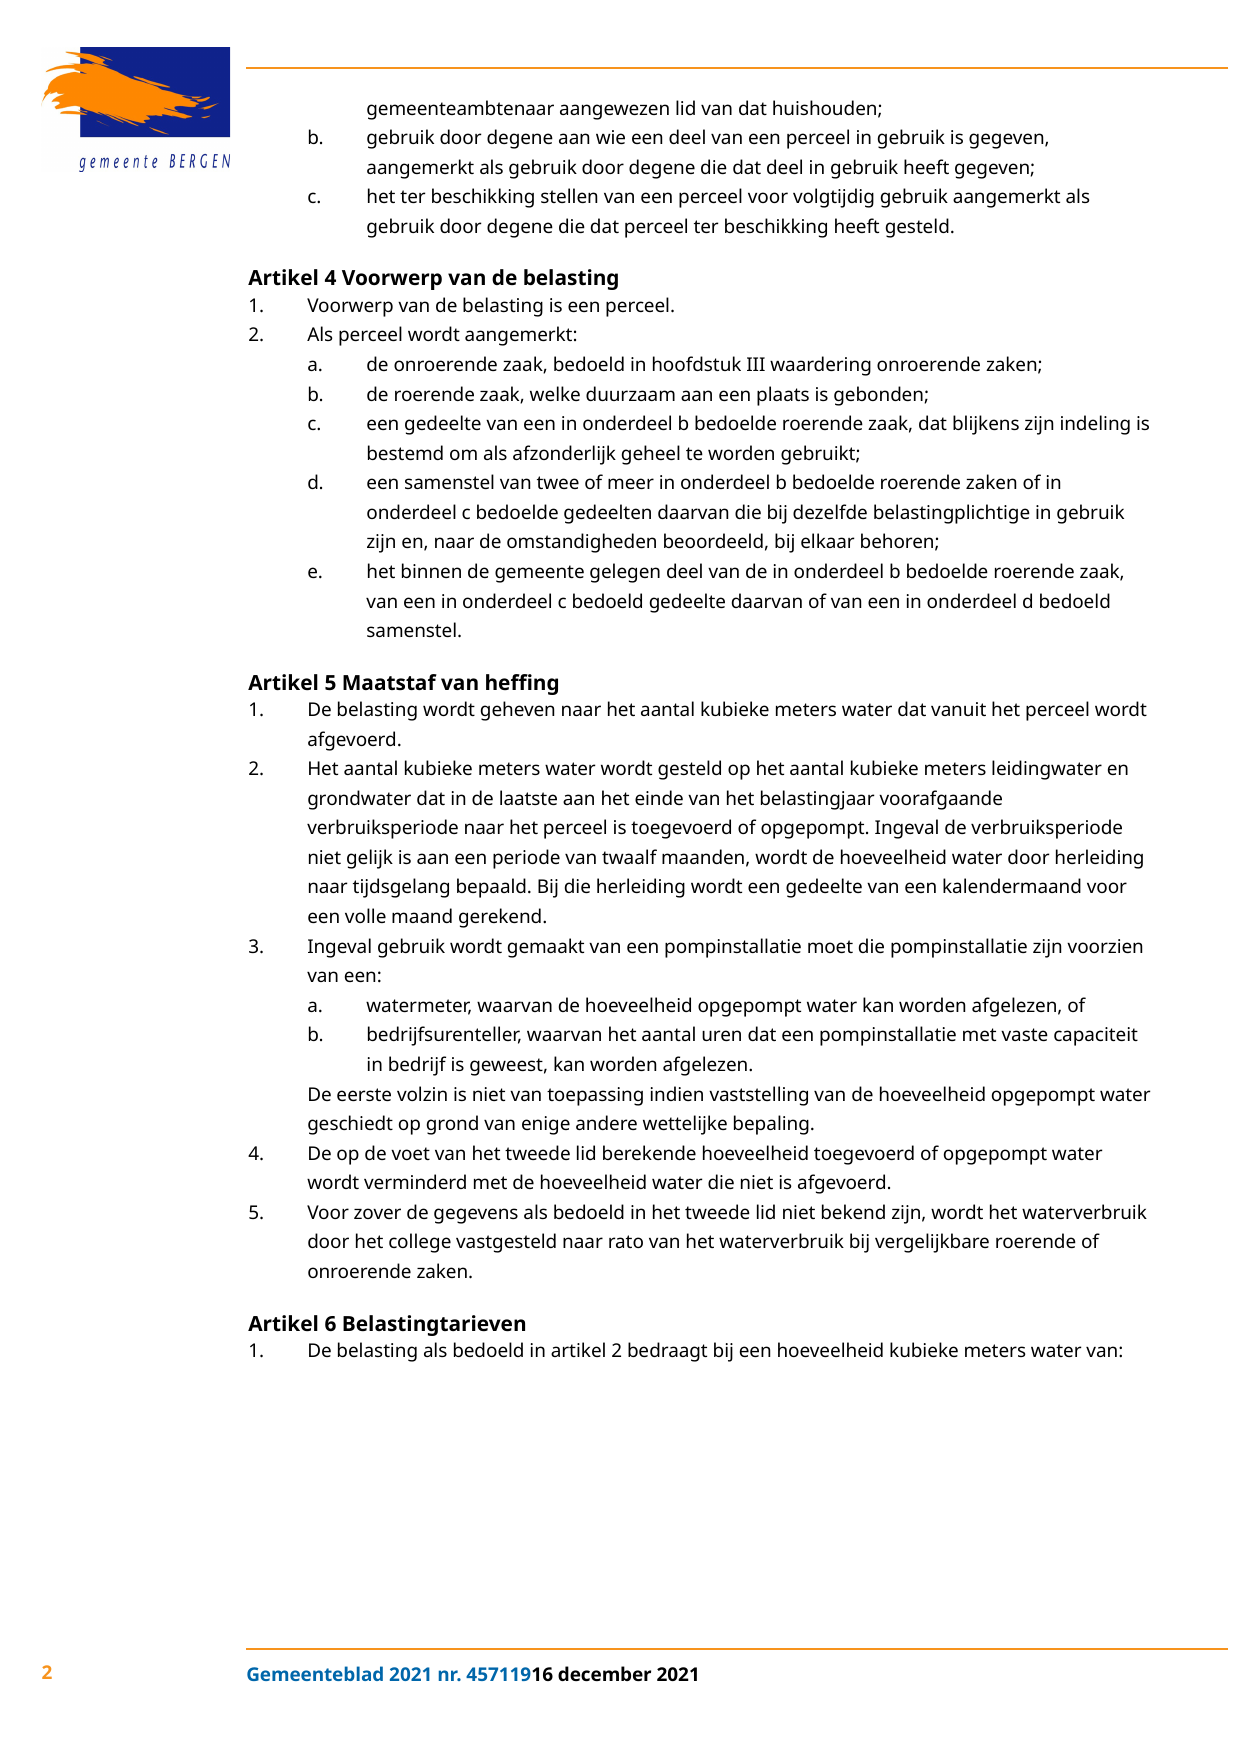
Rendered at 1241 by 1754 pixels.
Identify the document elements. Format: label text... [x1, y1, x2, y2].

list De op de voet van het tweede lid berekende hoeveelheid toegevoerd of opgepompt water wordt verminderd met de hoeveelheid water die niet is afgevoerd. [248, 1140, 1152, 1195]
list gemeenteambtenaar aangewezen lid van dat huishouden; [307, 95, 1152, 121]
list Ingeval gebruik wordt gemaakt van een pompinstallatie moet die pompinstallatie zijn voorzien van een: [248, 933, 1152, 988]
list de onroerende zaak, bedoeld in hoofdstuk III waardering onroerende zaken; [307, 351, 1152, 377]
picture [41, 47, 231, 172]
list een samenstel van twee of meer in onderdeel b bedoelde roerende zaken of in onderdeel c bedoelde gedeelten daarvan die bij dezelfde belastingplichtige in gebruik zijn en, naar de omstandigheden beoordeeld, bij elkaar behoren; [307, 469, 1152, 554]
list De belasting als bedoeld in artikel 2 bedraagt bij een hoeveelheid kubieke meters water van: [248, 1337, 1152, 1363]
list een gedeelte van een in onderdeel b bedoelde roerende zaak, dat blijkens zijn indeling is bestemd om als afzonderlijk geheel te worden gebruikt; [307, 410, 1152, 466]
text Artikel 6 Belastingtarieven [248, 1309, 1152, 1337]
list de roerende zaak, welke duurzaam aan een plaats is gebonden; [307, 381, 1152, 406]
list bedrijfsurenteller, waarvan het aantal uren dat een pompinstallatie met vaste capaciteit in bedrijf is geweest, kan worden afgelezen. [307, 1022, 1152, 1077]
list Voor zover de gegevens als bedoeld in het tweede lid niet bekend zijn, wordt het waterverbruik door het college vastgesteld naar rato van het waterverbruik bij vergelijkbare roerende of onroerende zaken. [248, 1199, 1152, 1284]
list Het aantal kubieke meters water wordt gesteld op het aantal kubieke meters leidingwater en grondwater dat in de laatste aan het einde van het belastingjaar voorafgaande verbruiksperiode naar het perceel is toegevoerd of opgepompt. Ingeval de verbruiksperiode niet gelijk is aan een periode van twaalf maanden, wordt de hoeveelheid water door herleiding naar tijdsgelang bepaald. Bij die herleiding wordt een gedeelte van een kalendermaand voor een volle maand gerekend. [248, 755, 1152, 929]
list watermeter, waarvan de hoeveelheid opgepompt water kan worden afgelezen, of [307, 992, 1152, 1018]
list het ter beschikking stellen van een perceel voor volgtijdig gebruik aangemerkt als gebruik door degene die dat perceel ter beschikking heeft gesteld. [307, 183, 1152, 239]
text Artikel 4 Voorwerp van de belasting [248, 263, 1152, 292]
list gebruik door degene aan wie een deel van een perceel in gebruik is gegeven, aangemerkt als gebruik door degene die dat deel in gebruik heeft gegeven; [307, 124, 1152, 180]
list Voorwerp van de belasting is een perceel. [248, 292, 1152, 318]
list het binnen de gemeente gelegen deel van de in onderdeel b bedoelde roerende zaak, van een in onderdeel c bedoeld gedeelte daarvan of van een in onderdeel d bedoeld samenstel. [307, 558, 1152, 643]
list De belasting wordt geheven naar het aantal kubieke meters water dat vanuit het perceel wordt afgevoerd. [248, 696, 1152, 752]
text Artikel 5 Maatstaf van heffing [248, 668, 1152, 696]
list De eerste volzin is niet van toepassing indien vaststelling van de hoeveelheid opgepompt water geschiedt op grond van enige andere wettelijke bepaling. [248, 1081, 1152, 1136]
list Als perceel wordt aangemerkt: [248, 322, 1152, 347]
